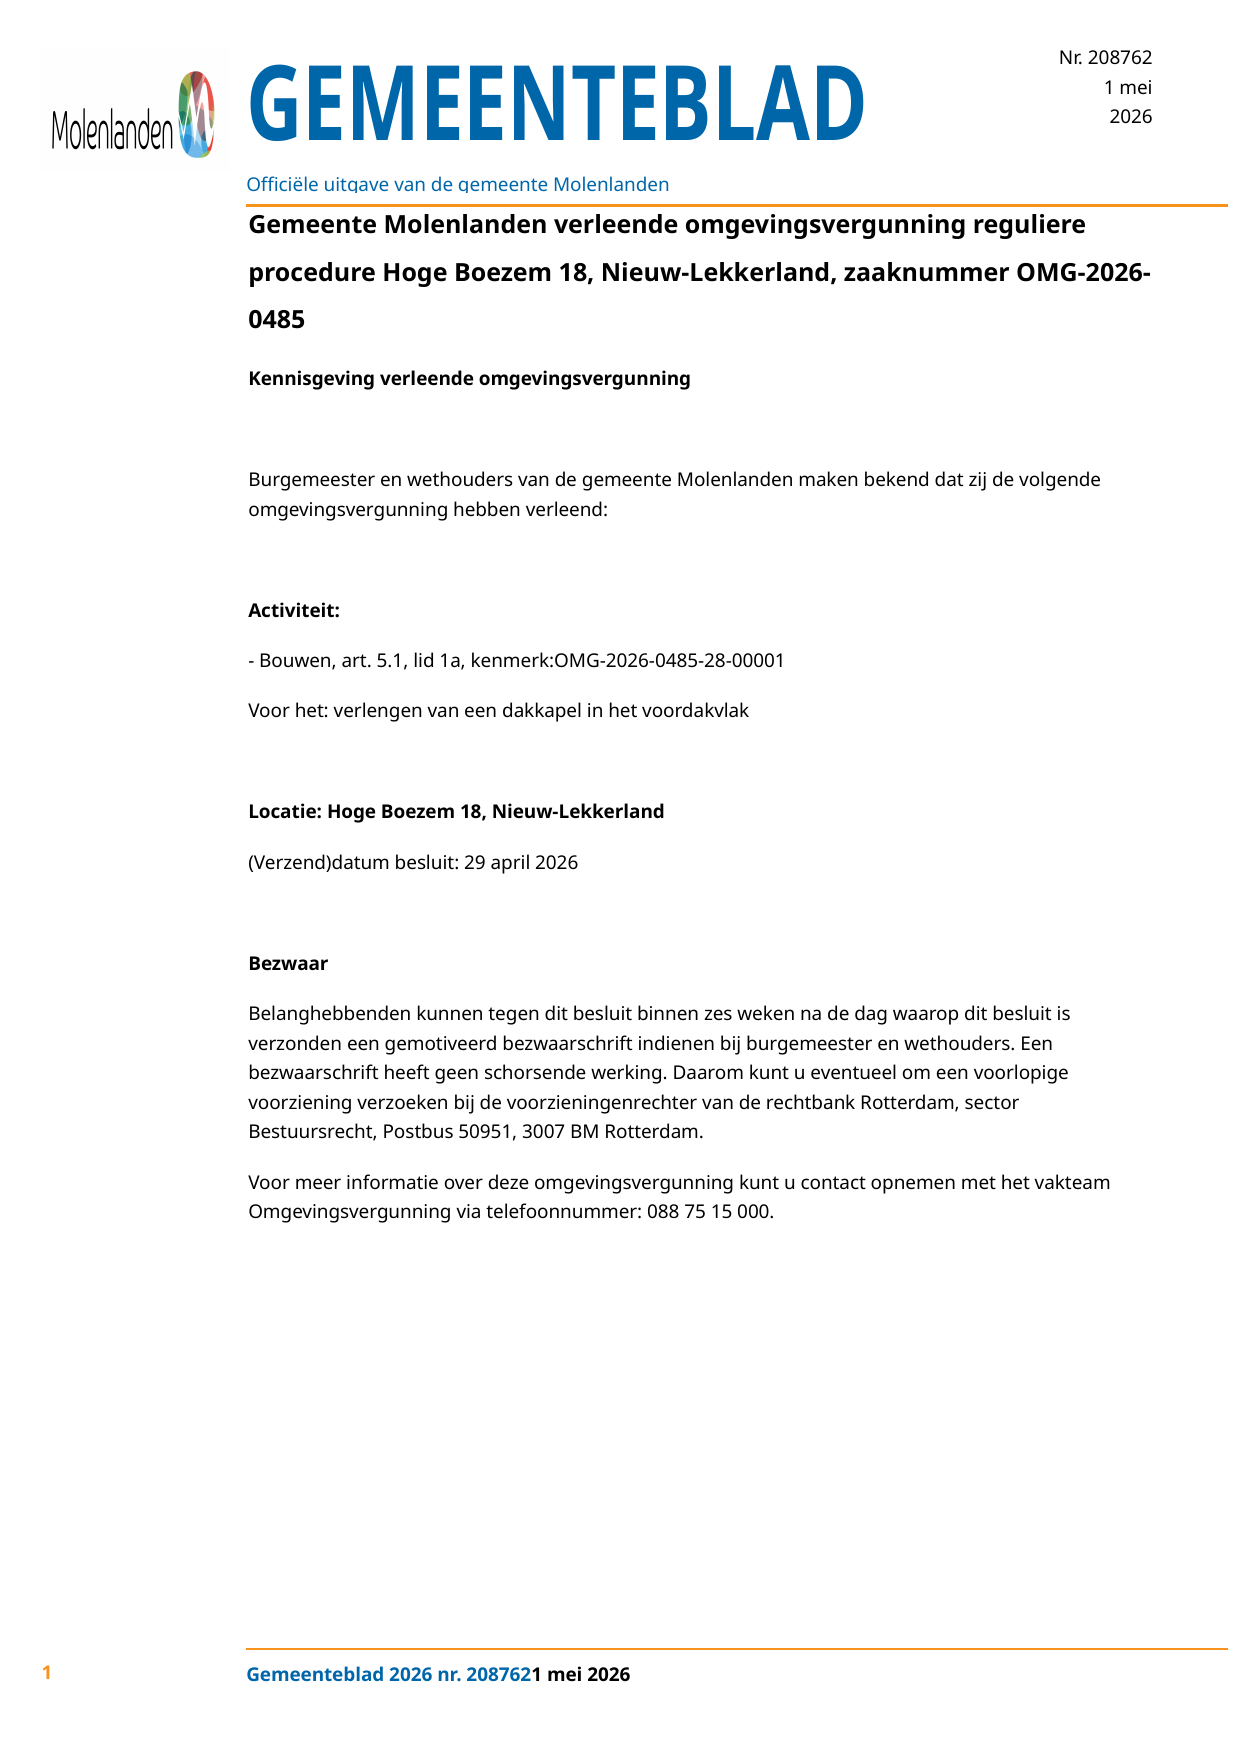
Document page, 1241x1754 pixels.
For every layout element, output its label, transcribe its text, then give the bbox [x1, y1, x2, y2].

text Voor meer informatie over deze omgevingsvergunning kunt u contact opnemen met het vakteam Omgevingsvergunning via telefoonnummer: 088 75 15 000. [248, 1169, 1152, 1224]
text Bezwaar [248, 950, 1152, 975]
picture [41, 47, 231, 172]
text Burgemeester en wethouders van de gemeente Molenlanden maken bekend dat zij de volgende omgevingsvergunning hebben verleend: [248, 466, 1152, 522]
text - Bouwen, art. 5.1, lid 1a, kenmerk:OMG-2026-0485-28-00001 [248, 647, 1152, 673]
text (Verzend)datum besluit: 29 april 2026 [248, 849, 1152, 874]
text Voor het: verlengen van een dakkapel in het voordakvlak [248, 698, 1152, 723]
text Kennisgeving verleende omgevingsvergunning [248, 366, 1152, 391]
text Gemeente Molenlanden verleende omgevingsvergunning reguliere procedure Hoge Boezem 18, Nieuw-Lekkerland, zaaknummer OMG-2026-0485 [248, 207, 1152, 336]
text Belanghebbenden kunnen tegen dit besluit binnen zes weken na de dag waarop dit besluit is verzonden een gemotiveerd bezwaarschrift indienen bij burgemeester en wethouders. Een bezwaarschrift heeft geen schorsende werking. Daarom kunt u eventueel om een voorlopige voorziening verzoeken bij de voorzieningenrechter van de rechtbank Rotterdam, sector Bestuursrecht, Postbus 50951, 3007 BM Rotterdam. [248, 1000, 1152, 1144]
text Locatie: Hoge Boezem 18, Nieuw-Lekkerland [248, 798, 1152, 824]
text Activiteit: [248, 597, 1152, 622]
